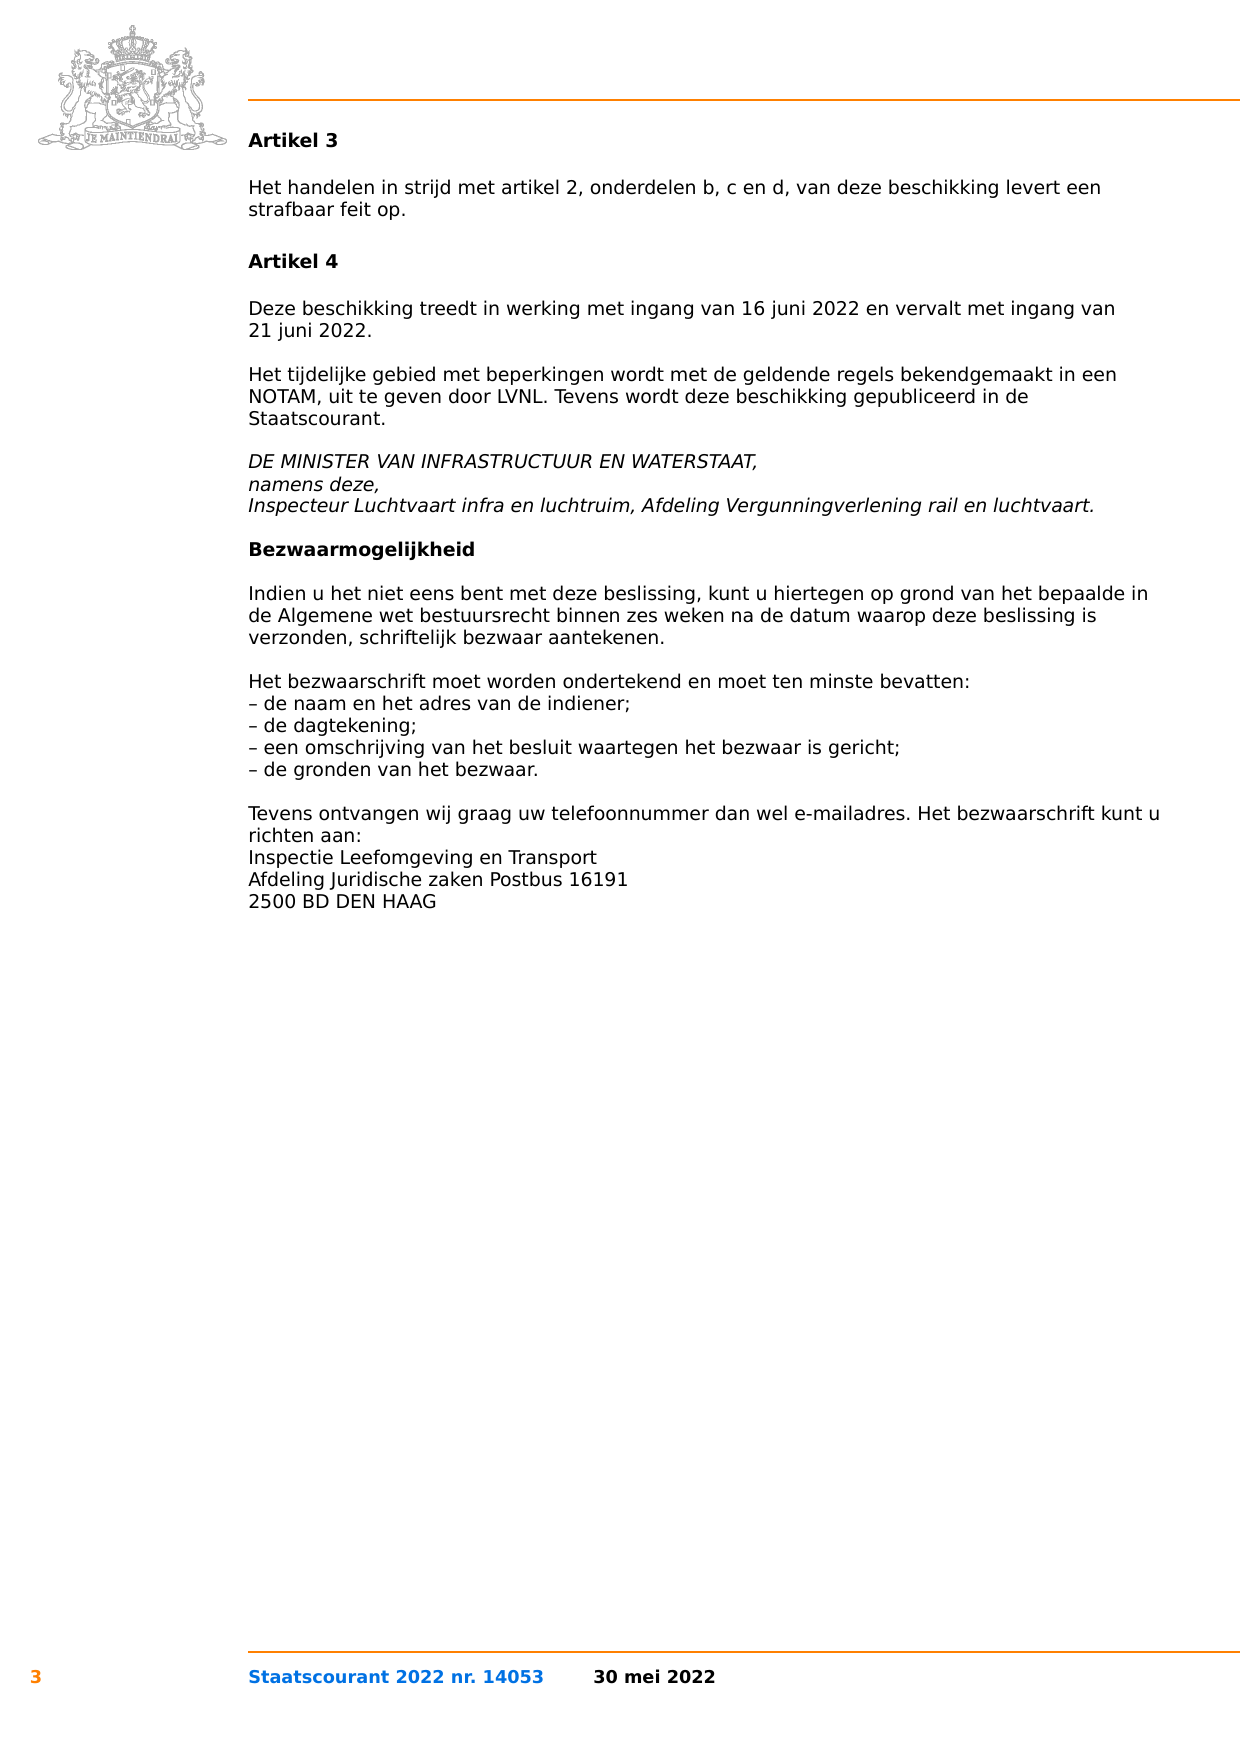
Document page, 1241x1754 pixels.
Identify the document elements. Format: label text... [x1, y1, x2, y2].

text Het bezwaarschrift moet worden ondertekend en moet ten minste bevatten: [248, 671, 1163, 693]
text Tevens ontvangen wij graag uw telefoonnummer dan wel e-mailadres. Het bezwaarschrift kunt u richten aan: [248, 803, 1163, 847]
text 2500 BD DEN HAAG [248, 891, 1163, 913]
subtitle Artikel 4 [248, 251, 1163, 273]
text – een omschrijving van het besluit waartegen het bezwaar is gericht; [248, 737, 1163, 759]
text – de naam en het adres van de indiener; [248, 693, 1163, 715]
text Indien u het niet eens bent met deze beslissing, kunt u hiertegen op grond van het bepaalde in de Algemene wet bestuursrecht binnen zes weken na de datum waarop deze beslissing is verzonden, schriftelijk bezwaar aantekenen. [248, 583, 1163, 649]
text Deze beschikking treedt in werking met ingang van 16 juni 2022 en vervalt met ingang van 21 juni 2022. [248, 298, 1163, 342]
subtitle Artikel 3 [248, 130, 1163, 152]
text Inspectie Leefomgeving en Transport [248, 847, 1163, 869]
text Bezwaarmogelijkheid [248, 539, 1163, 561]
text – de gronden van het bezwaar. [248, 759, 1163, 781]
picture [38, 25, 227, 150]
text DE MINISTER VAN INFRASTRUCTUUR EN WATERSTAAT, namens deze, Inspecteur Luchtvaart infra en luchtruim, Afdeling Vergunningverlening rail en luchtvaart. [248, 451, 1163, 517]
text Het handelen in strijd met artikel 2, onderdelen b, c en d, van deze beschikking levert een strafbaar feit op. [248, 177, 1163, 221]
text – de dagtekening; [248, 715, 1163, 737]
text Afdeling Juridische zaken Postbus 16191 [248, 869, 1163, 891]
text Het tijdelijke gebied met beperkingen wordt met de geldende regels bekendgemaakt in een NOTAM, uit te geven door LVNL. Tevens wordt deze beschikking gepubliceerd in de Staatscourant. [248, 364, 1163, 429]
